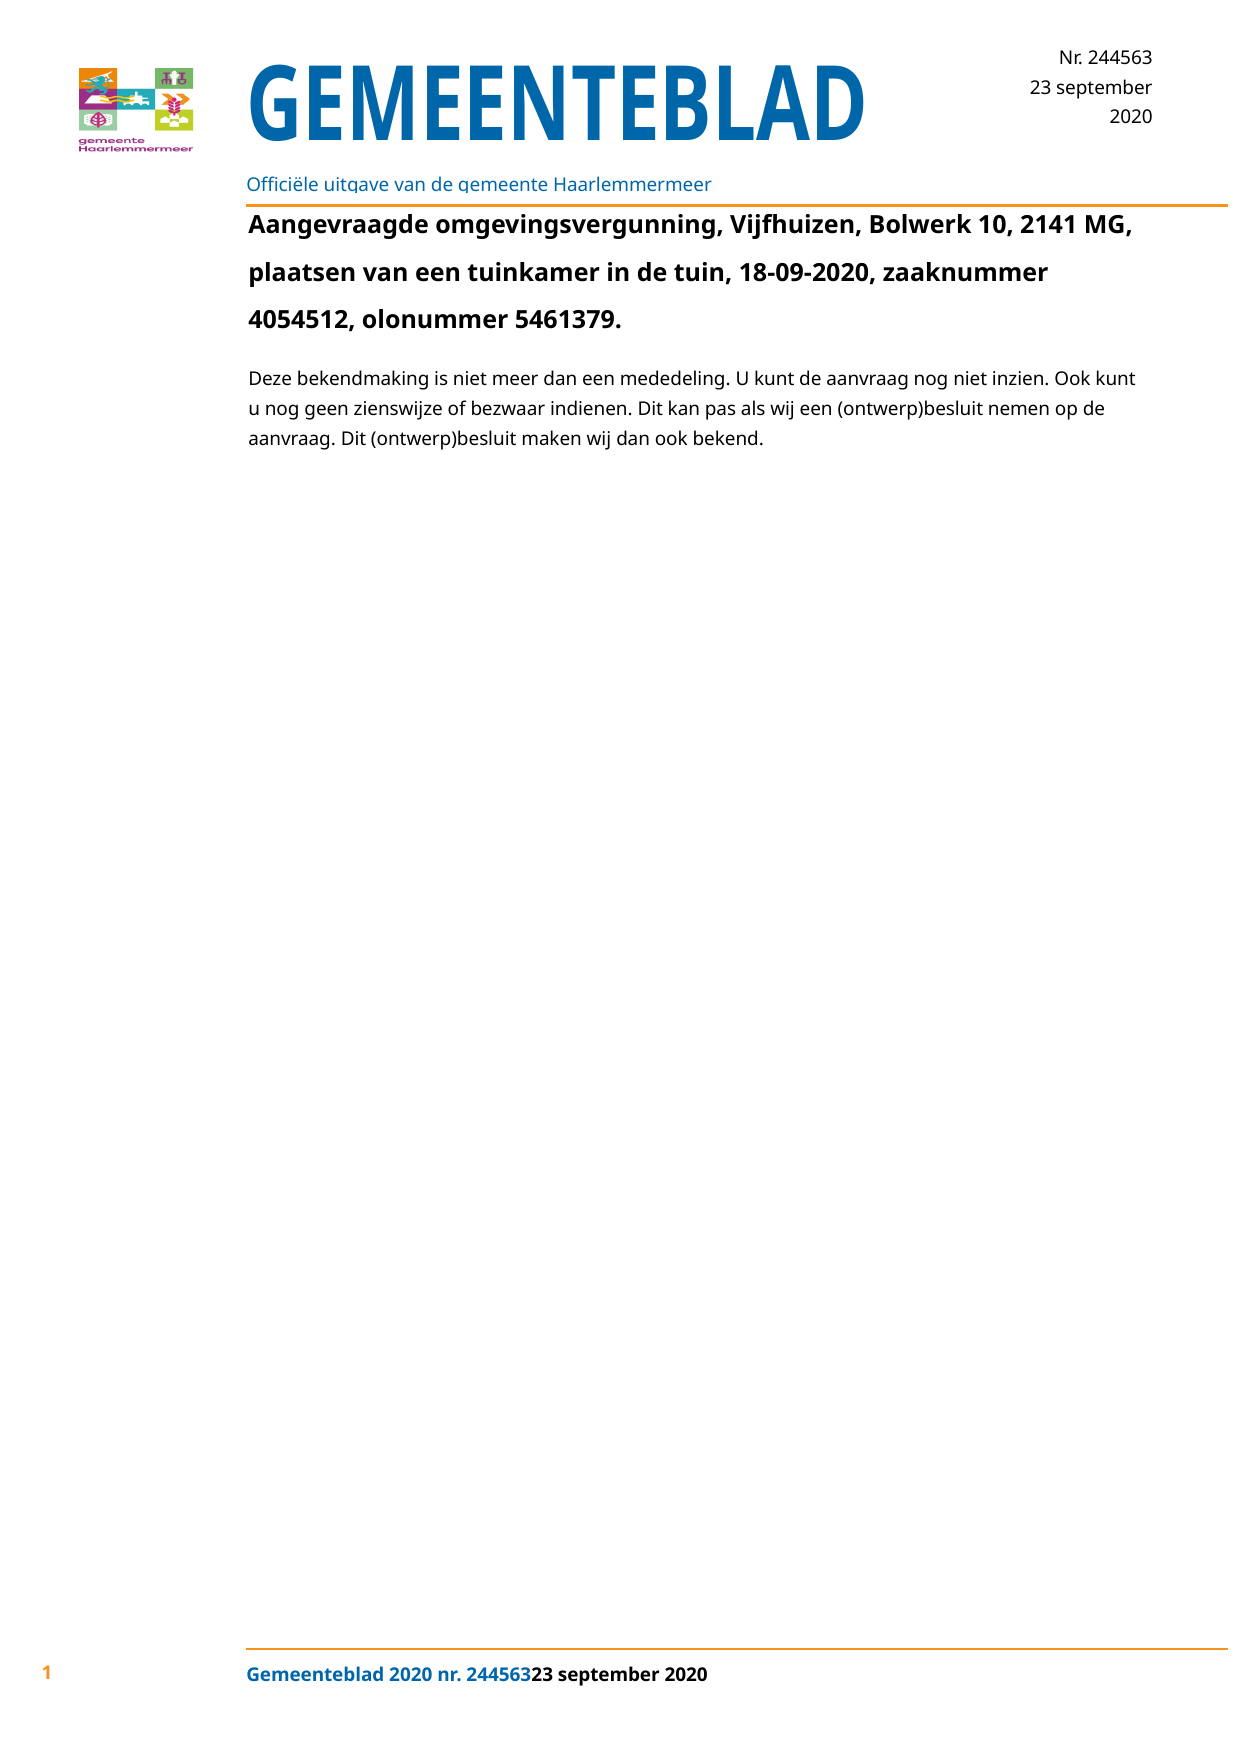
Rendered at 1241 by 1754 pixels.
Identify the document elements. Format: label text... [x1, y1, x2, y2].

text Aangevraagde omgevingsvergunning, Vijfhuizen, Bolwerk 10, 2141 MG, plaatsen van een tuinkamer in de tuin, 18-09-2020, zaaknummer 4054512, olonummer 5461379. [248, 207, 1152, 336]
text Deze bekendmaking is niet meer dan een mededeling. U kunt de aanvraag nog niet inzien. Ook kunt u nog geen zienswijze of bezwaar indienen. Dit kan pas als wij een (ontwerp)besluit nemen op de aanvraag. Dit (ontwerp)besluit maken wij dan ook bekend. [248, 366, 1152, 450]
picture [41, 47, 231, 172]
